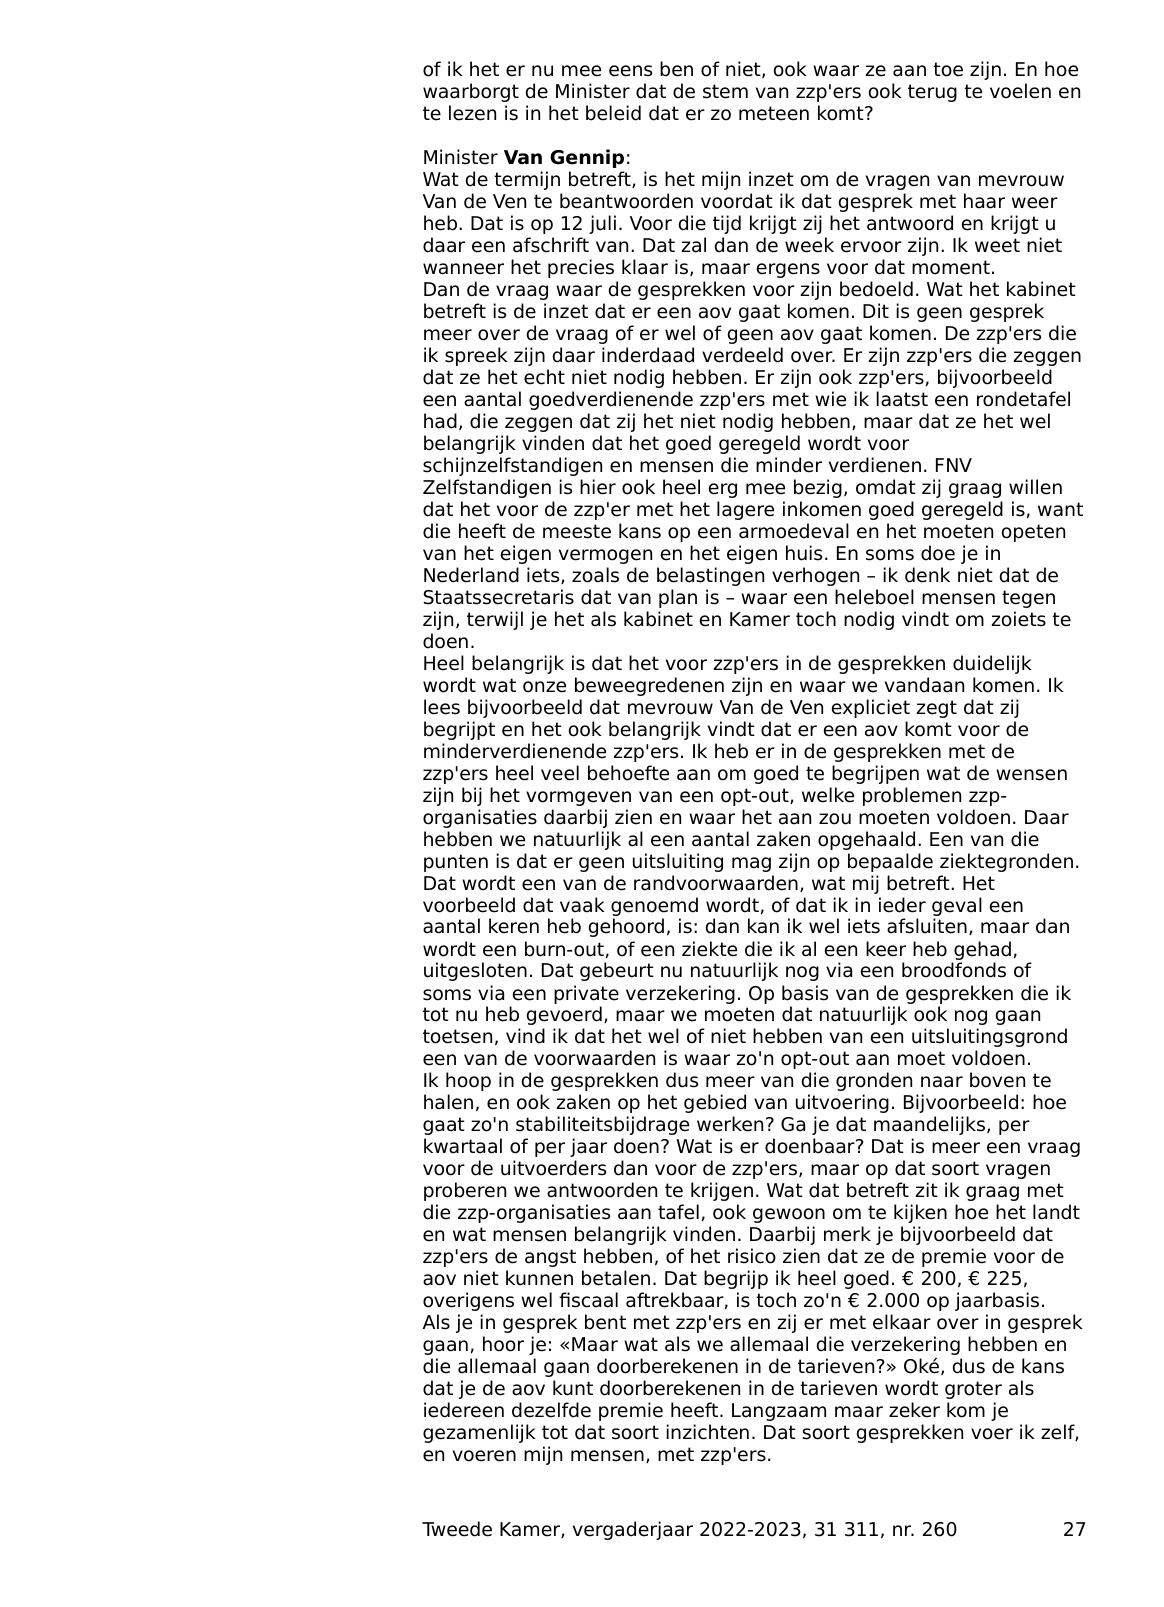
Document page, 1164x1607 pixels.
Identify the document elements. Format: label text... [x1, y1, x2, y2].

text Als je in gesprek bent met zzp'ers en zij er met elkaar over in gesprek gaan, hoor je: «Maar wat als we allemaal die verzekering hebben en die allemaal gaan doorberekenen in de tarieven?» Oké, dus de kans dat je de aov kunt doorberekenen in de tarieven wordt groter als iedereen dezelfde premie heeft. Langzaam maar zeker kom je gezamenlijk tot dat soort inzichten. Dat soort gesprekken voer ik zelf, en voeren mijn mensen, met zzp'ers. [422, 1312, 1087, 1466]
text of ik het er nu mee eens ben of niet, ook waar ze aan toe zijn. En hoe waarborgt de Minister dat de stem van zzp'ers ook terug te voelen en te lezen is in het beleid dat er zo meteen komt? [422, 59, 1087, 125]
text Heel belangrijk is dat het voor zzp'ers in de gesprekken duidelijk wordt wat onze beweegredenen zijn en waar we vandaan komen. Ik lees bijvoorbeeld dat mevrouw Van de Ven expliciet zegt dat zij begrijpt en het ook belangrijk vindt dat er een aov komt voor de minderverdienende zzp'ers. Ik heb er in de gesprekken met de zzp'ers heel veel behoefte aan om goed te begrijpen wat de wensen zijn bij het vormgeven van een opt-out, welke problemen zzp-organisaties daarbij zien en waar het aan zou moeten voldoen. Daar hebben we natuurlijk al een aantal zaken opgehaald. Een van die punten is dat er geen uitsluiting mag zijn op bepaalde ziektegronden. Dat wordt een van de randvoorwaarden, wat mij betreft. Het voorbeeld dat vaak genoemd wordt, of dat ik in ieder geval een aantal keren heb gehoord, is: dan kan ik wel iets afsluiten, maar dan wordt een burn-out, of een ziekte die ik al een keer heb gehad, uitgesloten. Dat gebeurt nu natuurlijk nog via een broodfonds of soms via een private verzekering. Op basis van de gesprekken die ik tot nu heb gevoerd, maar we moeten dat natuurlijk ook nog gaan toetsen, vind ik dat het wel of niet hebben van een uitsluitingsgrond een van de voorwaarden is waar zo'n opt-out aan moet voldoen. [422, 653, 1087, 1070]
text Ik hoop in de gesprekken dus meer van die gronden naar boven te halen, en ook zaken op het gebied van uitvoering. Bijvoorbeeld: hoe gaat zo'n stabiliteitsbijdrage werken? Ga je dat maandelijks, per kwartaal of per jaar doen? Wat is er doenbaar? Dat is meer een vraag voor de uitvoerders dan voor de zzp'ers, maar op dat soort vragen proberen we antwoorden te krijgen. Wat dat betreft zit ik graag met die zzp-organisaties aan tafel, ook gewoon om te kijken hoe het landt en wat mensen belangrijk vinden. Daarbij merk je bijvoorbeeld dat zzp'ers de angst hebben, of het risico zien dat ze de premie voor de aov niet kunnen betalen. Dat begrijp ik heel goed. € 200, € 225, overigens wel fiscaal aftrekbaar, is toch zo'n € 2.000 op jaarbasis. [422, 1070, 1087, 1312]
text Minister Van Gennip: [422, 147, 1087, 169]
text Dan de vraag waar de gesprekken voor zijn bedoeld. Wat het kabinet betreft is de inzet dat er een aov gaat komen. Dit is geen gesprek meer over de vraag of er wel of geen aov gaat komen. De zzp'ers die ik spreek zijn daar inderdaad verdeeld over. Er zijn zzp'ers die zeggen dat ze het echt niet nodig hebben. Er zijn ook zzp'ers, bijvoorbeeld een aantal goedverdienende zzp'ers met wie ik laatst een rondetafel had, die zeggen dat zij het niet nodig hebben, maar dat ze het wel belangrijk vinden dat het goed geregeld wordt voor schijnzelfstandigen en mensen die minder verdienen. FNV Zelfstandigen is hier ook heel erg mee bezig, omdat zij graag willen dat het voor de zzp'er met het lagere inkomen goed geregeld is, want die heeft de meeste kans op een armoedeval en het moeten opeten van het eigen vermogen en het eigen huis. En soms doe je in Nederland iets, zoals de belastingen verhogen – ik denk niet dat de Staatssecretaris dat van plan is – waar een heleboel mensen tegen zijn, terwijl je het als kabinet en Kamer toch nodig vindt om zoiets te doen. [422, 279, 1087, 653]
text Wat de termijn betreft, is het mijn inzet om de vragen van mevrouw Van de Ven te beantwoorden voordat ik dat gesprek met haar weer heb. Dat is op 12 juli. Voor die tijd krijgt zij het antwoord en krijgt u daar een afschrift van. Dat zal dan de week ervoor zijn. Ik weet niet wanneer het precies klaar is, maar ergens voor dat moment. [422, 169, 1087, 279]
